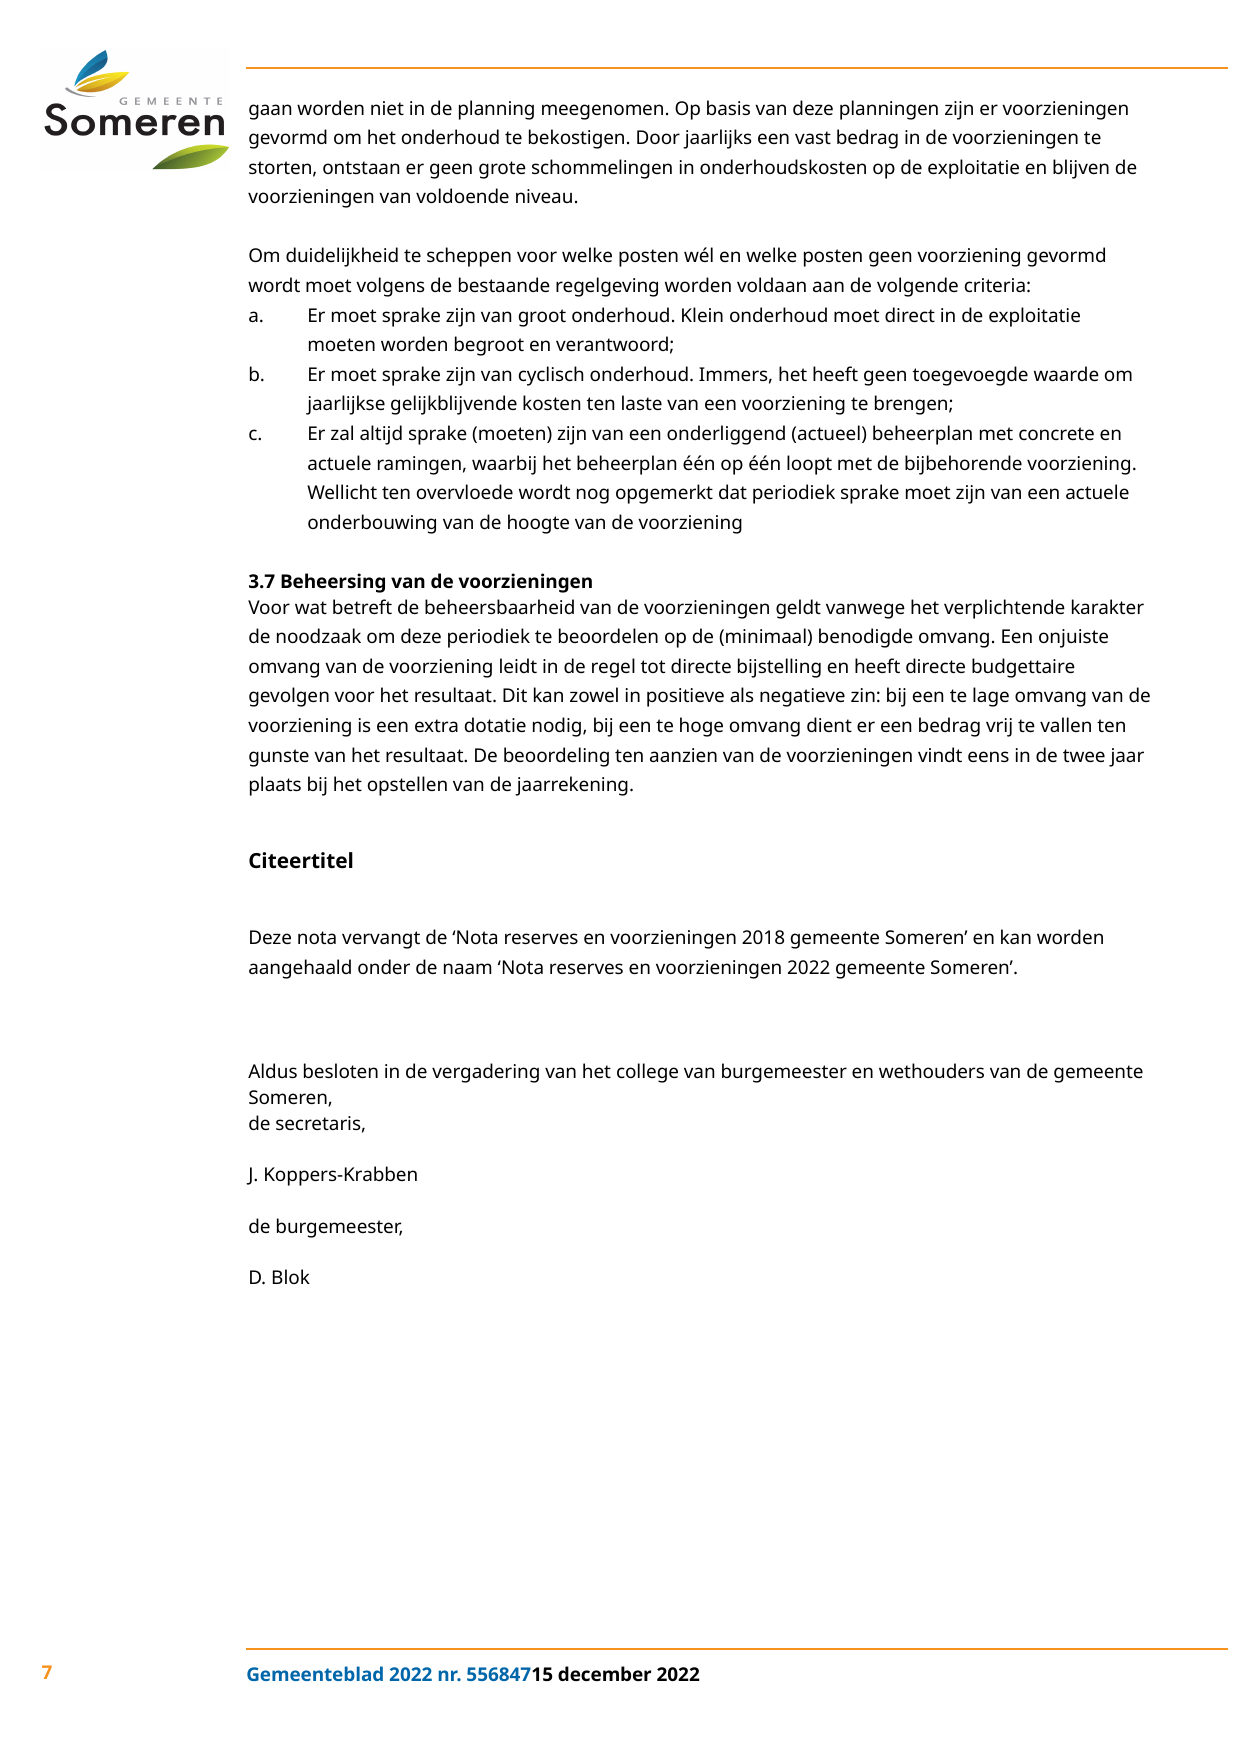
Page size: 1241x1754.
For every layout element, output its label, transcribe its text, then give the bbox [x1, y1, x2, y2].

text Citeertitel [248, 847, 1152, 875]
text Om duidelijkheid te scheppen voor welke posten wél en welke posten geen voorziening gevormd wordt moet volgens de bestaande regelgeving worden voldaan aan de volgende criteria: [248, 243, 1152, 298]
text Voor wat betreft de beheersbaarheid van de voorzieningen geldt vanwege het verplichtende karakter de noodzaak om deze periodiek te beoordelen op de (minimaal) benodigde omvang. Een onjuiste omvang van de voorziening leidt in de regel tot directe bijstelling en heeft directe budgettaire gevolgen voor het resultaat. Dit kan zowel in positieve als negatieve zin: bij een te lage omvang van de voorziening is een extra dotatie nodig, bij een te hoge omvang dient er een bedrag vrij te vallen ten gunste van het resultaat. De beoordeling ten aanzien van de voorzieningen vindt eens in de twee jaar plaats bij het opstellen van de jaarrekening. [248, 594, 1152, 797]
text Aldus besloten in de vergadering van het college van burgemeester en wethouders van de gemeente Someren, [248, 1059, 1152, 1110]
list Er moet sprake zijn van cyclisch onderhoud. Immers, het heeft geen toegevoegde waarde om jaarlijkse gelijkblijvende kosten ten laste van een voorziening te brengen; [248, 361, 1152, 416]
text Deze nota vervangt de ‘Nota reserves en voorzieningen 2018 gemeente Someren’ en kan worden aangehaald onder de naam ‘Nota reserves en voorzieningen 2022 gemeente Someren’. [248, 924, 1152, 979]
list Er moet sprake zijn van groot onderhoud. Klein onderhoud moet direct in de exploitatie moeten worden begroot en verantwoord; [248, 302, 1152, 357]
text de secretaris, [248, 1110, 1152, 1136]
list Er zal altijd sprake (moeten) zijn van een onderliggend (actueel) beheerplan met concrete en actuele ramingen, waarbij het beheerplan één op één loopt met de bijbehorende voorziening. Wellicht ten overvloede wordt nog opgemerkt dat periodiek sprake moet zijn van een actuele onderbouwing van de hoogte van de voorziening [248, 420, 1152, 535]
text gaan worden niet in de planning meegenomen. Op basis van deze planningen zijn er voorzieningen gevormd om het onderhoud te bekostigen. Door jaarlijks een vast bedrag in de voorzieningen te storten, ontstaan er geen grote schommelingen in onderhoudskosten op de exploitatie en blijven de voorzieningen van voldoende niveau. [248, 95, 1152, 209]
text D. Blok [248, 1264, 1152, 1290]
picture [41, 47, 231, 172]
text J. Koppers-Krabben [248, 1162, 1152, 1187]
text de burgemeester, [248, 1213, 1152, 1239]
text 3.7 Beheersing van de voorzieningen [248, 568, 1152, 594]
